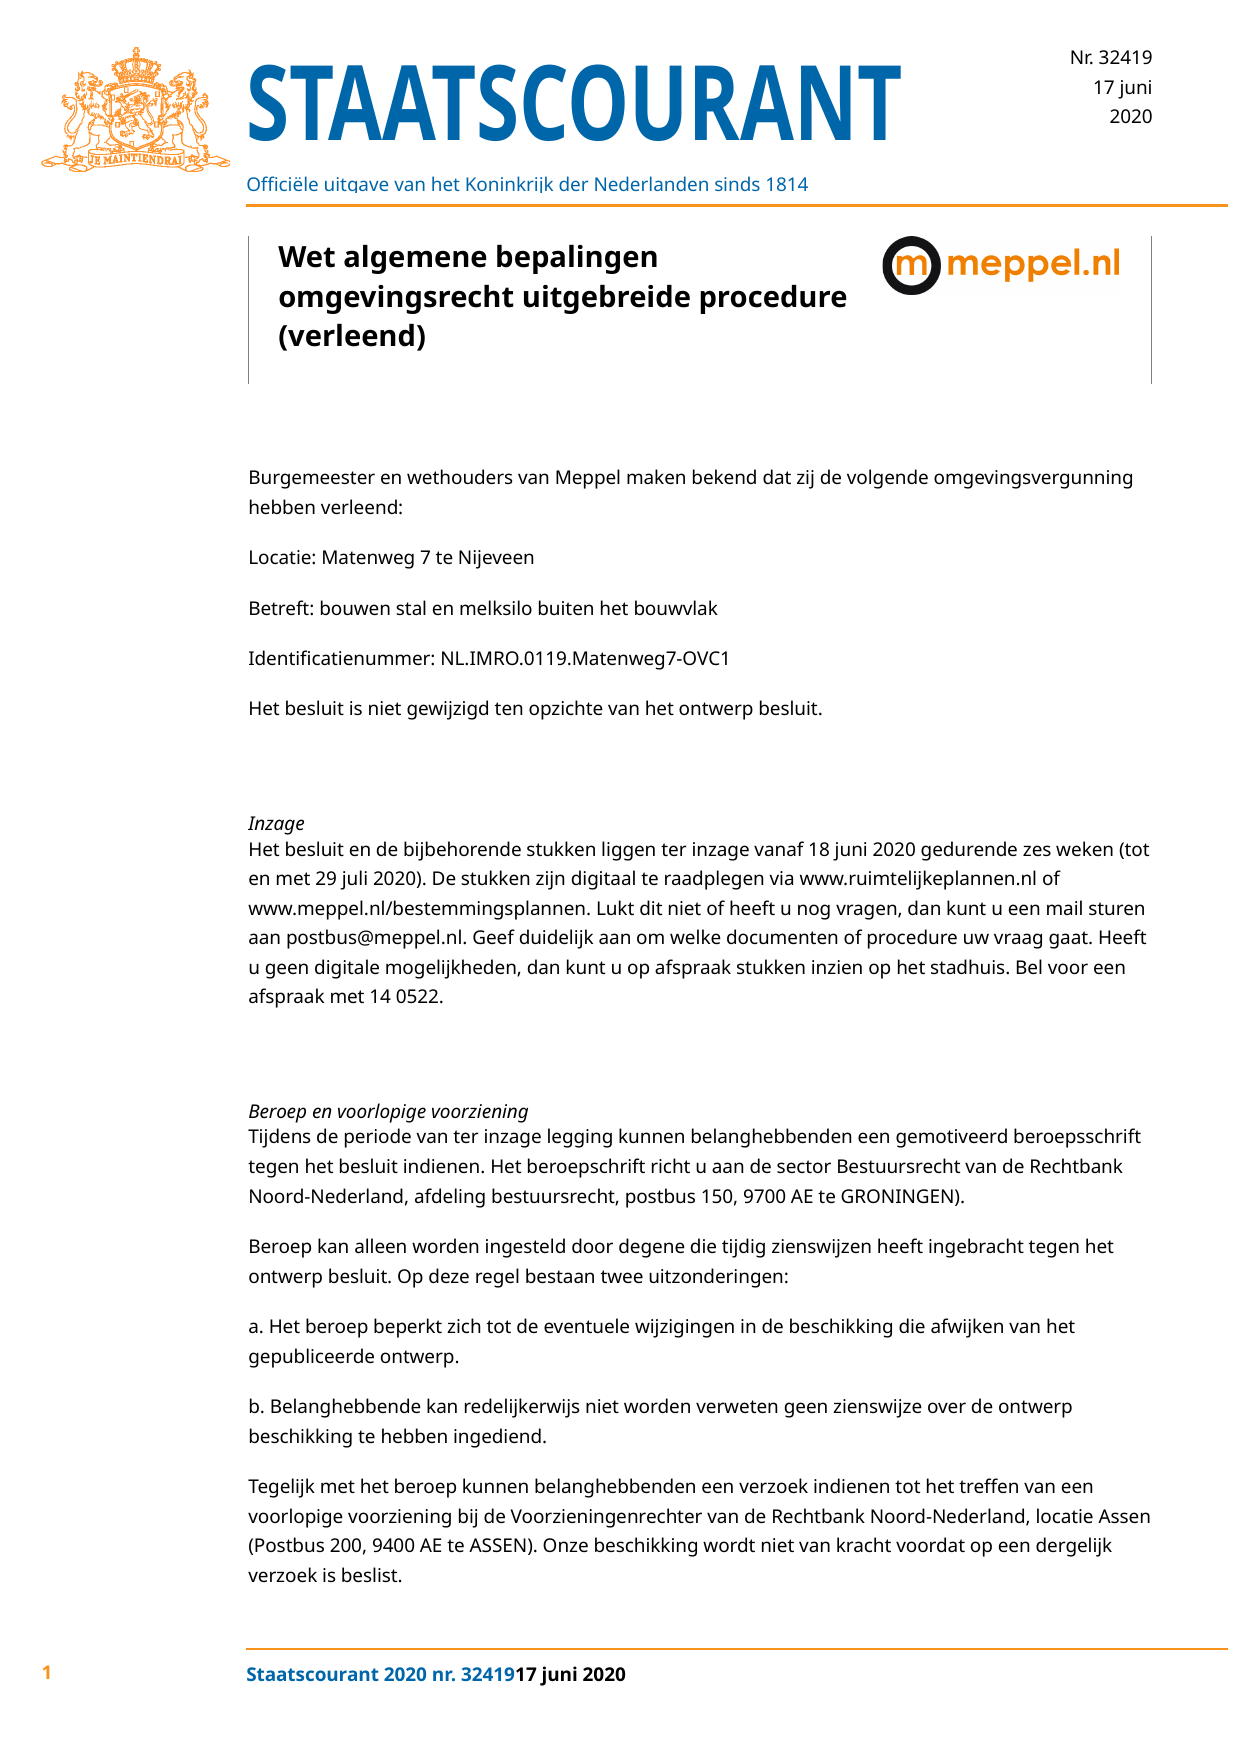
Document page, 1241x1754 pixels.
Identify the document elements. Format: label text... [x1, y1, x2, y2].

text b. Belanghebbende kan redelijkerwijs niet worden verweten geen zienswijze over de ontwerp beschikking te hebben ingediend. [248, 1393, 1152, 1449]
text Inzage [248, 810, 1152, 836]
text a. Het beroep beperkt zich tot de eventuele wijzigingen in de beschikking die afwijken van het gepubliceerde ontwerp. [248, 1313, 1152, 1369]
table_header Wet algemene bepalingen omgevingsrecht uitgebreide procedure (verleend) [249, 236, 850, 384]
text Beroep en voorlopige voorziening [248, 1098, 1152, 1124]
text Burgemeester en wethouders van Meppel maken bekend dat zij de volgende omgevingsvergunning hebben verleend: [248, 464, 1152, 520]
text Beroep kan alleen worden ingesteld door degene die tijdig zienswijzen heeft ingebracht tegen het ontwerp besluit. Op deze regel bestaan twee uitzonderingen: [248, 1233, 1152, 1289]
text Locatie: Matenweg 7 te Nijeveen [248, 544, 1152, 570]
text Tijdens de periode van ter inzage legging kunnen belanghebbenden een gemotiveerd beroepsschrift tegen het besluit indienen. Het beroepschrift richt u aan de sector Bestuursrecht van de Rechtbank Noord-Nederland, afdeling bestuursrecht, postbus 150, 9700 AE te GRONINGEN). [248, 1124, 1152, 1209]
text Identificatienummer: NL.IMRO.0119.Matenweg7-OVC1 [248, 645, 1152, 671]
text Betreft: bouwen stal en melksilo buiten het bouwvlak [248, 595, 1152, 621]
picture [882, 236, 1119, 295]
text Het besluit en de bijbehorende stukken liggen ter inzage vanaf 18 juni 2020 gedurende zes weken (tot en met 29 juli 2020). De stukken zijn digitaal te raadplegen via www.ruimtelijkeplannen.nl of www.meppel.nl/bestemmingsplannen. Lukt dit niet of heeft u nog vragen, dan kunt u een mail sturen aan postbus@meppel.nl. Geef duidelijk aan om welke documenten of procedure uw vraag gaat. Heeft u geen digitale mogelijkheden, dan kunt u op afspraak stukken inzien op het stadhuis. Bel voor een afspraak met 14 0522. [248, 836, 1152, 1009]
picture [41, 47, 231, 172]
table_header [850, 236, 1151, 384]
text Het besluit is niet gewijzigd ten opzichte van het ontwerp besluit. [248, 696, 1152, 721]
text Tegelijk met het beroep kunnen belanghebbenden een verzoek indienen tot het treffen van een voorlopige voorziening bij de Voorzieningenrechter van de Rechtbank Noord-Nederland, locatie Assen (Postbus 200, 9400 AE te ASSEN). Onze beschikking wordt niet van kracht voordat op een dergelijk verzoek is beslist. [248, 1473, 1152, 1588]
